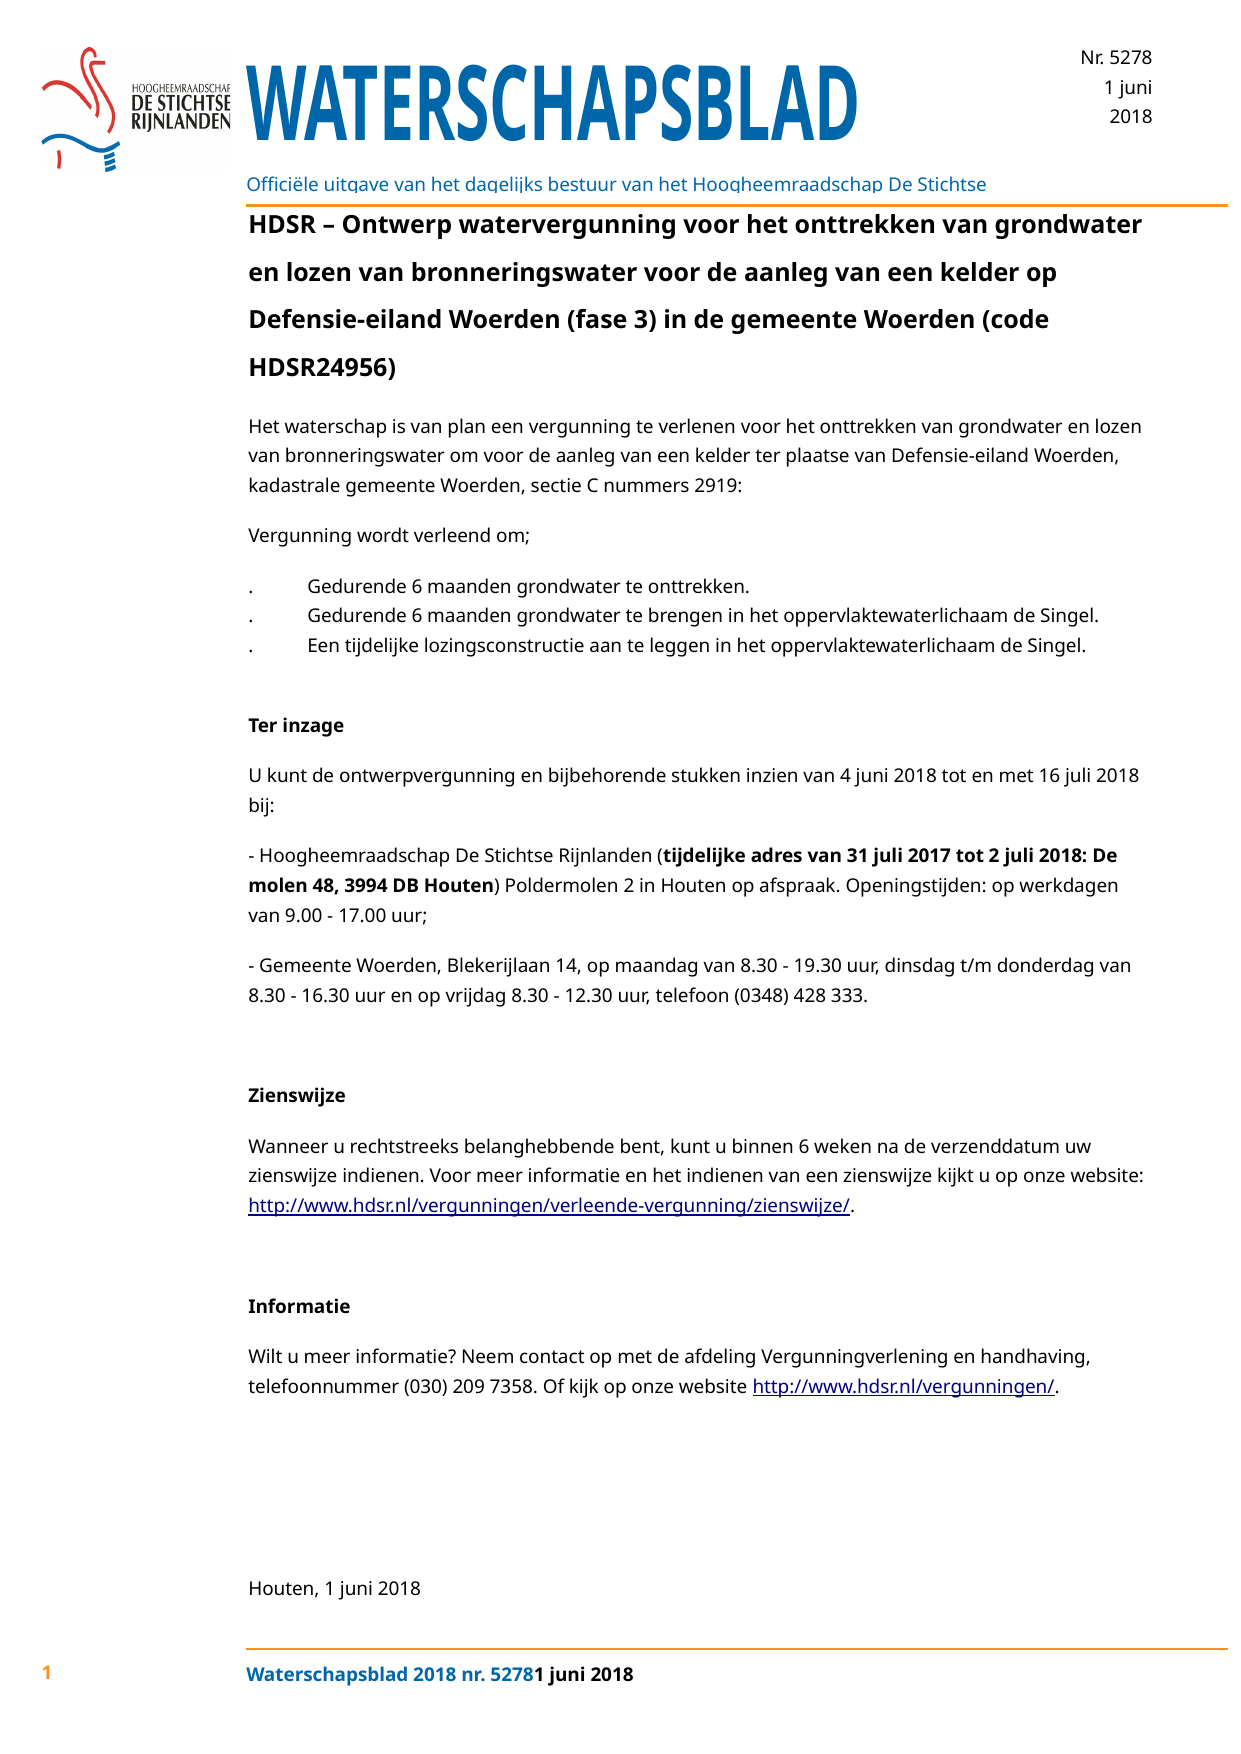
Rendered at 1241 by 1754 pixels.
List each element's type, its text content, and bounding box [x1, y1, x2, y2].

picture [41, 47, 231, 172]
text Wilt u meer informatie? Neem contact op met de afdeling Vergunningverlening en handhaving, telefoonnummer (030) 209 7358. Of kijk op onze website http://www.hdsr.nl/vergunningen/. [248, 1343, 1152, 1399]
text Ter inzage [248, 712, 1152, 738]
text Wanneer u rechtstreeks belanghebbende bent, kunt u binnen 6 weken na de verzenddatum uw zienswijze indienen. Voor meer informatie en het indienen van een zienswijze kijkt u op onze website: http://www.hdsr.nl/vergunningen/verleende-vergunning/zienswijze/. [248, 1133, 1152, 1218]
text Het waterschap is van plan een vergunning te verlenen voor het onttrekken van grondwater en lozen van bronneringswater om voor de aanleg van een kelder ter plaatse van Defensie-eiland Woerden, kadastrale gemeente Woerden, sectie C nummers 2919: [248, 413, 1152, 498]
list Gedurende 6 maanden grondwater te onttrekken. [248, 573, 1152, 599]
text Vergunning wordt verleend om; [248, 523, 1152, 548]
text - Gemeente Woerden, Blekerijlaan 14, op maandag van 8.30 - 19.30 uur, dinsdag t/m donderdag van 8.30 - 16.30 uur en op vrijdag 8.30 - 12.30 uur, telefoon (0348) 428 333. [248, 952, 1152, 1008]
list Een tijdelijke lozingsconstructie aan te leggen in het oppervlaktewaterlichaam de Singel. [248, 632, 1152, 658]
text - Hoogheemraadschap De Stichtse Rijnlanden (tijdelijke adres van 31 juli 2017 tot 2 juli 2018: De molen 48, 3994 DB Houten) Poldermolen 2 in Houten op afspraak. Openingstijden: op werkdagen van 9.00 - 17.00 uur; [248, 843, 1152, 928]
list Gedurende 6 maanden grondwater te brengen in het oppervlaktewaterlichaam de Singel. [248, 603, 1152, 628]
text Houten, 1 juni 2018 [248, 1575, 1152, 1601]
text HDSR – Ontwerp watervergunning voor het onttrekken van grondwater en lozen van bronneringswater voor de aanleg van een kelder op Defensie-eiland Woerden (fase 3) in de gemeente Woerden (code HDSR24956) [248, 207, 1152, 384]
text U kunt de ontwerpvergunning en bijbehorende stukken inzien van 4 juni 2018 tot en met 16 juli 2018 bij: [248, 763, 1152, 818]
text Informatie [248, 1293, 1152, 1319]
text Zienswijze [248, 1083, 1152, 1108]
